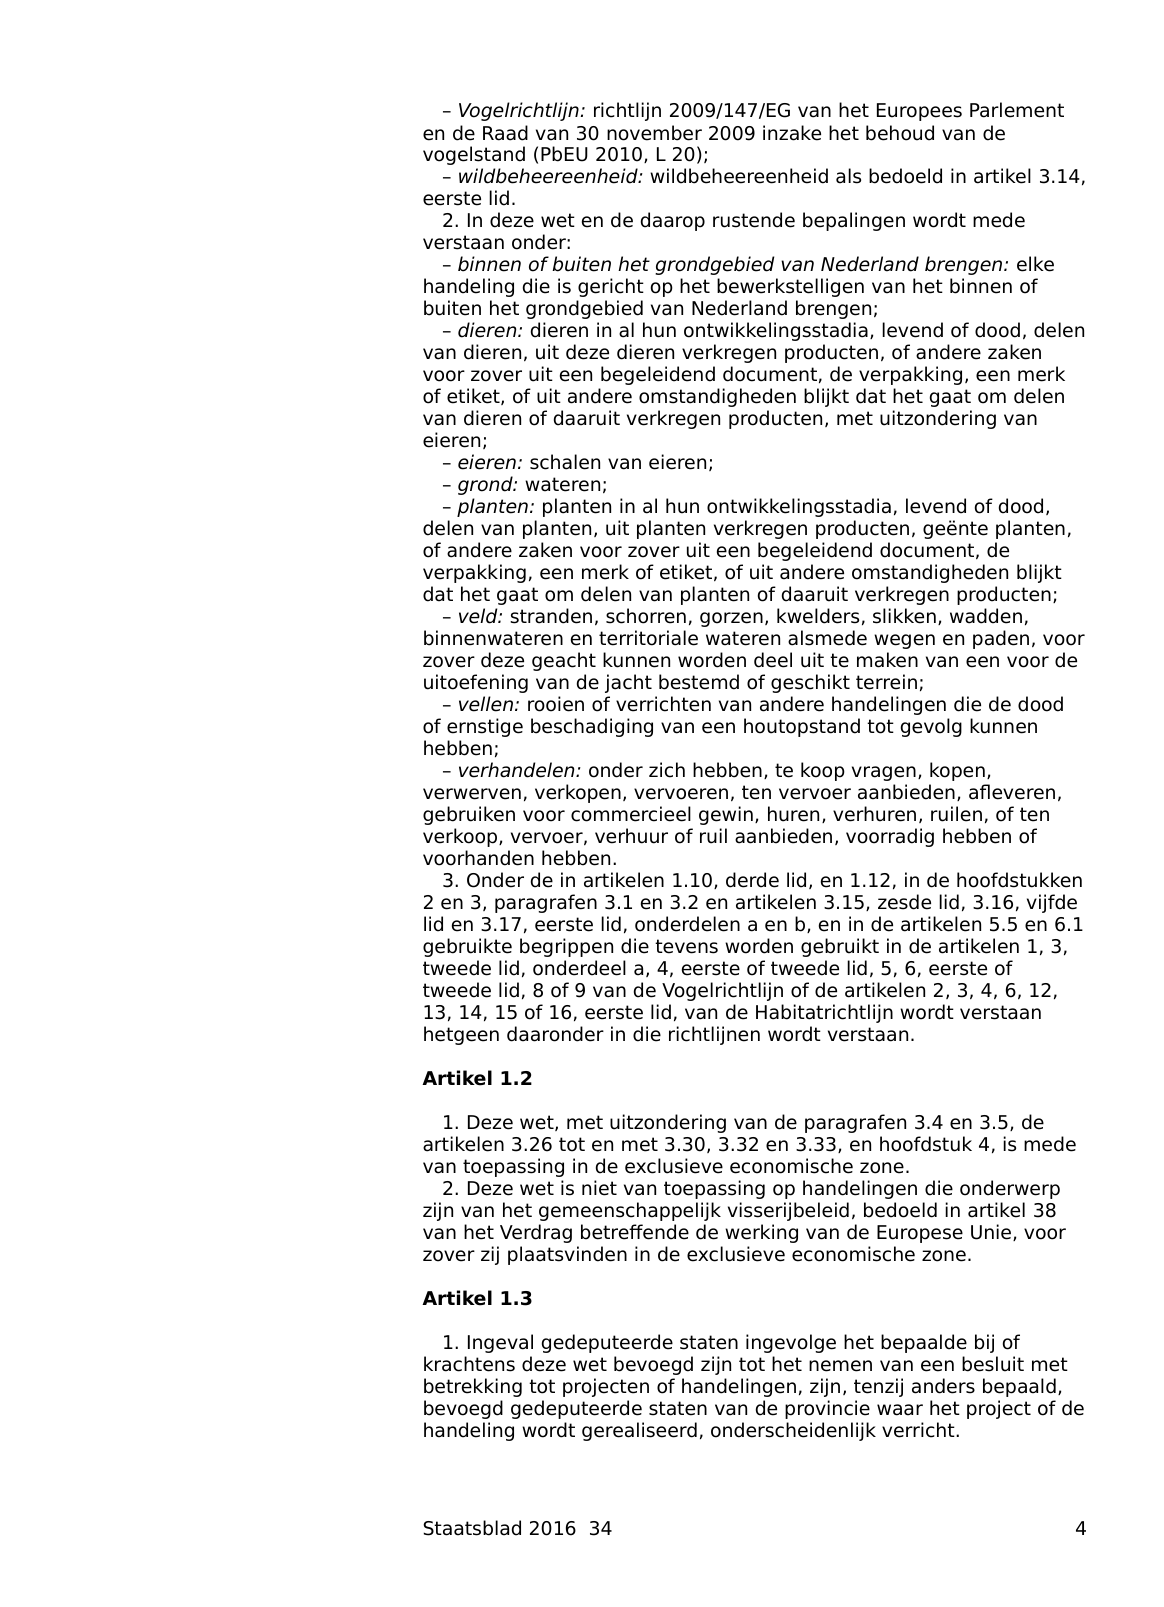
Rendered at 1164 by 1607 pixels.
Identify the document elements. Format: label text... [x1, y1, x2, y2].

text – veld: stranden, schorren, gorzen, kwelders, slikken, wadden, binnenwateren en territoriale wateren alsmede wegen en paden, voor zover deze geacht kunnen worden deel uit te maken van een voor de uitoefening van de jacht bestemd of geschikt terrein; [422, 606, 1087, 694]
subtitle Artikel 1.3 [422, 1288, 1087, 1310]
text – eieren: schalen van eieren; [422, 452, 1087, 474]
text – binnen of buiten het grondgebied van Nederland brengen: elke handeling die is gericht op het bewerkstelligen van het binnen of buiten het grondgebied van Nederland brengen; [422, 254, 1087, 320]
text – verhandelen: onder zich hebben, te koop vragen, kopen, verwerven, verkopen, vervoeren, ten vervoer aanbieden, afleveren, gebruiken voor commercieel gewin, huren, verhuren, ruilen, of ten verkoop, vervoer, verhuur of ruil aanbieden, voorradig hebben of voorhanden hebben. [422, 760, 1087, 870]
text – grond: wateren; [422, 474, 1087, 496]
text – wildbeheereenheid: wildbeheereenheid als bedoeld in artikel 3.14, eerste lid. [422, 166, 1087, 210]
text 3. Onder de in artikelen 1.10, derde lid, en 1.12, in de hoofdstukken 2 en 3, paragrafen 3.1 en 3.2 en artikelen 3.15, zesde lid, 3.16, vijfde lid en 3.17, eerste lid, onderdelen a en b, en in de artikelen 5.5 en 6.1 gebruikte begrippen die tevens worden gebruikt in de artikelen 1, 3, tweede lid, onderdeel a, 4, eerste of tweede lid, 5, 6, eerste of tweede lid, 8 of 9 van de Vogelrichtlijn of de artikelen 2, 3, 4, 6, 12, 13, 14, 15 of 16, eerste lid, van de Habitatrichtlijn wordt verstaan hetgeen daaronder in die richtlijnen wordt verstaan. [422, 870, 1087, 1046]
text – planten: planten in al hun ontwikkelingsstadia, levend of dood, delen van planten, uit planten verkregen producten, geënte planten, of andere zaken voor zover uit een begeleidend document, de verpakking, een merk of etiket, of uit andere omstandigheden blijkt dat het gaat om delen van planten of daaruit verkregen producten; [422, 496, 1087, 606]
subtitle Artikel 1.2 [422, 1068, 1087, 1090]
text 2. In deze wet en de daarop rustende bepalingen wordt mede verstaan onder: [422, 210, 1087, 254]
text – Vogelrichtlijn: richtlijn 2009/147/EG van het Europees Parlement en de Raad van 30 november 2009 inzake het behoud van de vogelstand (PbEU 2010, L 20); [422, 100, 1087, 166]
text – vellen: rooien of verrichten van andere handelingen die de dood of ernstige beschadiging van een houtopstand tot gevolg kunnen hebben; [422, 694, 1087, 760]
text – dieren: dieren in al hun ontwikkelingsstadia, levend of dood, delen van dieren, uit deze dieren verkregen producten, of andere zaken voor zover uit een begeleidend document, de verpakking, een merk of etiket, of uit andere omstandigheden blijkt dat het gaat om delen van dieren of daaruit verkregen producten, met uitzondering van eieren; [422, 320, 1087, 452]
text 1. Ingeval gedeputeerde staten ingevolge het bepaalde bij of krachtens deze wet bevoegd zijn tot het nemen van een besluit met betrekking tot projecten of handelingen, zijn, tenzij anders bepaald, bevoegd gedeputeerde staten van de provincie waar het project of de handeling wordt gerealiseerd, onderscheidenlijk verricht. [422, 1332, 1087, 1442]
text 1. Deze wet, met uitzondering van de paragrafen 3.4 en 3.5, de artikelen 3.26 tot en met 3.30, 3.32 en 3.33, en hoofdstuk 4, is mede van toepassing in de exclusieve economische zone. [422, 1112, 1087, 1178]
text 2. Deze wet is niet van toepassing op handelingen die onderwerp zijn van het gemeenschappelijk visserijbeleid, bedoeld in artikel 38 van het Verdrag betreffende de werking van de Europese Unie, voor zover zij plaatsvinden in de exclusieve economische zone. [422, 1178, 1087, 1266]
